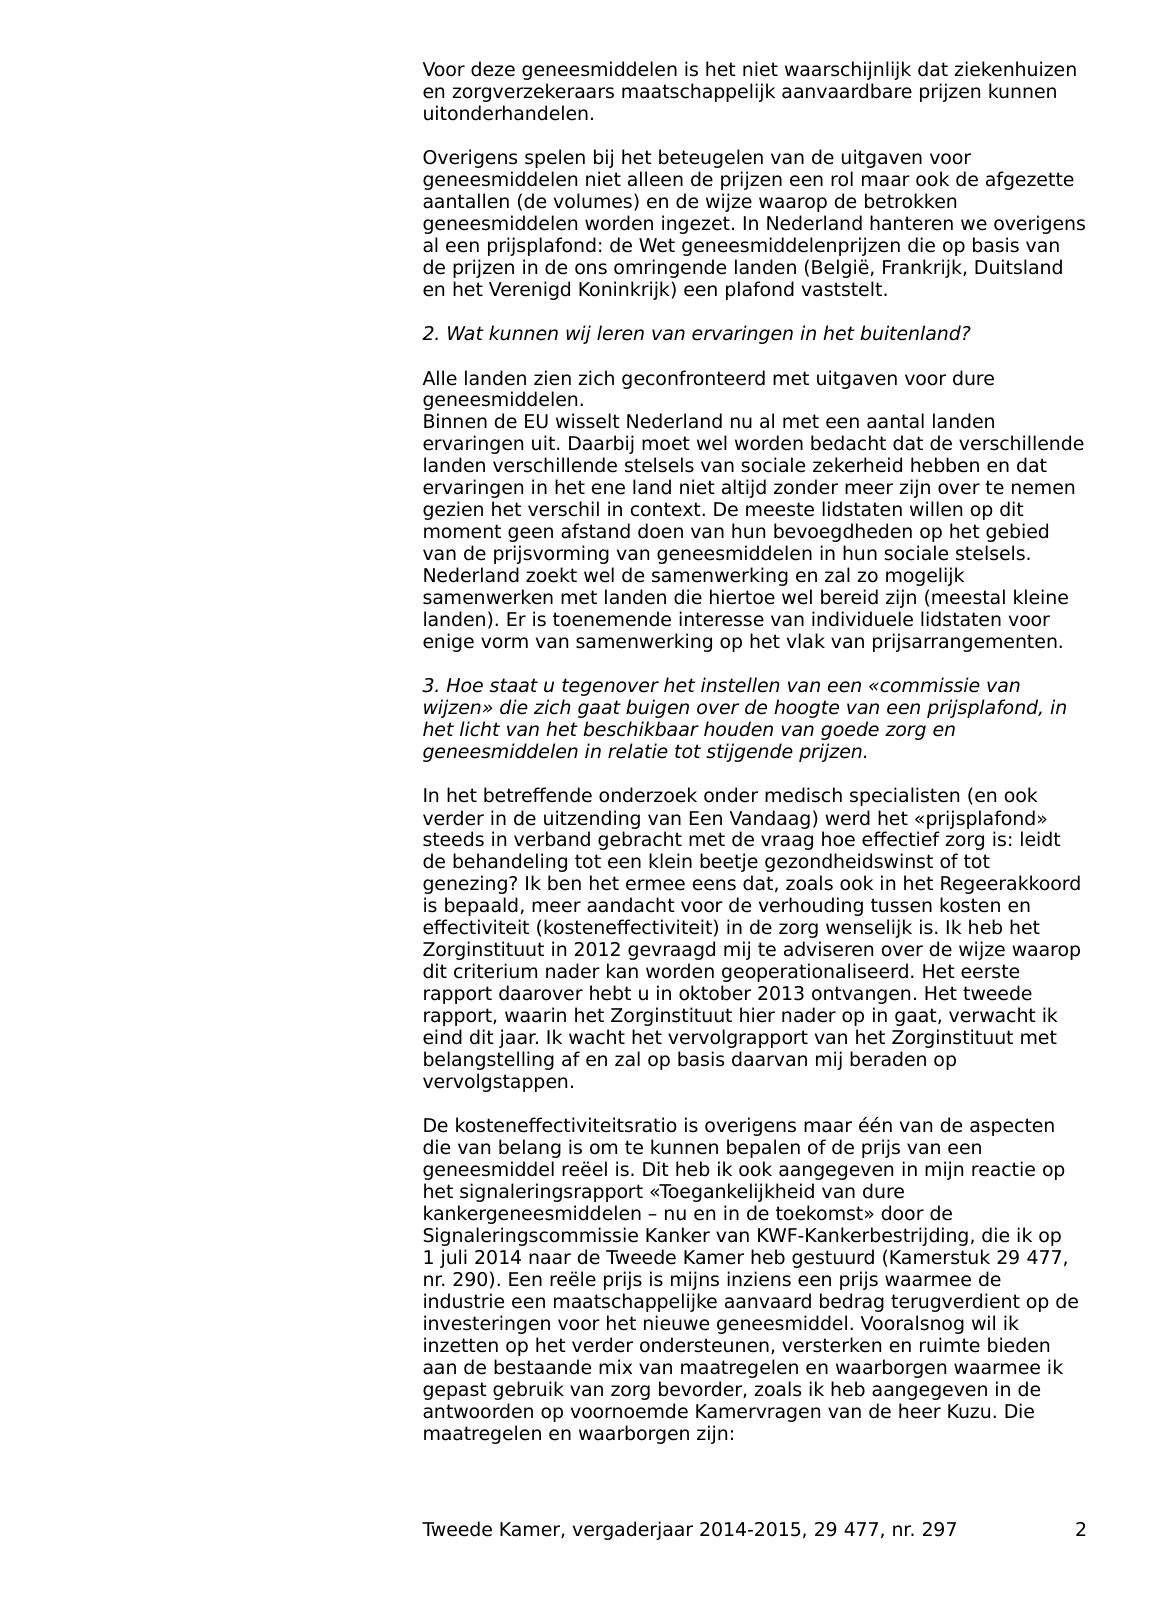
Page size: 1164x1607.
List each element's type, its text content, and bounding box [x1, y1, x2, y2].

text Binnen de EU wisselt Nederland nu al met een aantal landen ervaringen uit. Daarbij moet wel worden bedacht dat de verschillende landen verschillende stelsels van sociale zekerheid hebben en dat ervaringen in het ene land niet altijd zonder meer zijn over te nemen gezien het verschil in context. De meeste lidstaten willen op dit moment geen afstand doen van hun bevoegdheden op het gebied van de prijsvorming van geneesmiddelen in hun sociale stelsels. Nederland zoekt wel de samenwerking en zal zo mogelijk samenwerken met landen die hiertoe wel bereid zijn (meestal kleine landen). Er is toenemende interesse van individuele lidstaten voor enige vorm van samenwerking op het vlak van prijsarrangementen. [422, 411, 1087, 653]
text De kosteneffectiviteitsratio is overigens maar één van de aspecten die van belang is om te kunnen bepalen of de prijs van een geneesmiddel reëel is. Dit heb ik ook aangegeven in mijn reactie op het signaleringsrapport «Toegankelijkheid van dure kankergeneesmiddelen – nu en in de toekomst» door de Signaleringscommissie Kanker van KWF-Kankerbestrijding, die ik op 1 juli 2014 naar de Tweede Kamer heb gestuurd (Kamerstuk 29 477, nr. 290). Een reële prijs is mijns inziens een prijs waarmee de industrie een maatschappelijke aanvaard bedrag terugverdient op de investeringen voor het nieuwe geneesmiddel. Vooralsnog wil ik inzetten op het verder ondersteunen, versterken en ruimte bieden aan de bestaande mix van maatregelen en waarborgen waarmee ik gepast gebruik van zorg bevorder, zoals ik heb aangegeven in de antwoorden op voornoemde Kamervragen van de heer Kuzu. Die maatregelen en waarborgen zijn: [422, 1115, 1087, 1445]
subtitle 2. Wat kunnen wij leren van ervaringen in het buitenland? [422, 323, 1087, 345]
text Alle landen zien zich geconfronteerd met uitgaven voor dure geneesmiddelen. [422, 367, 1087, 411]
subtitle 3. Hoe staat u tegenover het instellen van een «commissie van wijzen» die zich gaat buigen over de hoogte van een prijsplafond, in het licht van het beschikbaar houden van goede zorg en geneesmiddelen in relatie tot stijgende prijzen. [422, 675, 1087, 763]
text Voor deze geneesmiddelen is het niet waarschijnlijk dat ziekenhuizen en zorgverzekeraars maatschappelijk aanvaardbare prijzen kunnen uitonderhandelen. [422, 59, 1087, 125]
text Overigens spelen bij het beteugelen van de uitgaven voor geneesmiddelen niet alleen de prijzen een rol maar ook de afgezette aantallen (de volumes) en de wijze waarop de betrokken geneesmiddelen worden ingezet. In Nederland hanteren we overigens al een prijsplafond: de Wet geneesmiddelenprijzen die op basis van de prijzen in de ons omringende landen (België, Frankrijk, Duitsland en het Verenigd Koninkrijk) een plafond vaststelt. [422, 147, 1087, 301]
text In het betreffende onderzoek onder medisch specialisten (en ook verder in de uitzending van Een Vandaag) werd het «prijsplafond» steeds in verband gebracht met de vraag hoe effectief zorg is: leidt de behandeling tot een klein beetje gezondheidswinst of tot genezing? Ik ben het ermee eens dat, zoals ook in het Regeerakkoord is bepaald, meer aandacht voor de verhouding tussen kosten en effectiviteit (kosteneffectiviteit) in de zorg wenselijk is. Ik heb het Zorginstituut in 2012 gevraagd mij te adviseren over de wijze waarop dit criterium nader kan worden geoperationaliseerd. Het eerste rapport daarover hebt u in oktober 2013 ontvangen. Het tweede rapport, waarin het Zorginstituut hier nader op in gaat, verwacht ik eind dit jaar. Ik wacht het vervolgrapport van het Zorginstituut met belangstelling af en zal op basis daarvan mij beraden op vervolgstappen. [422, 785, 1087, 1093]
